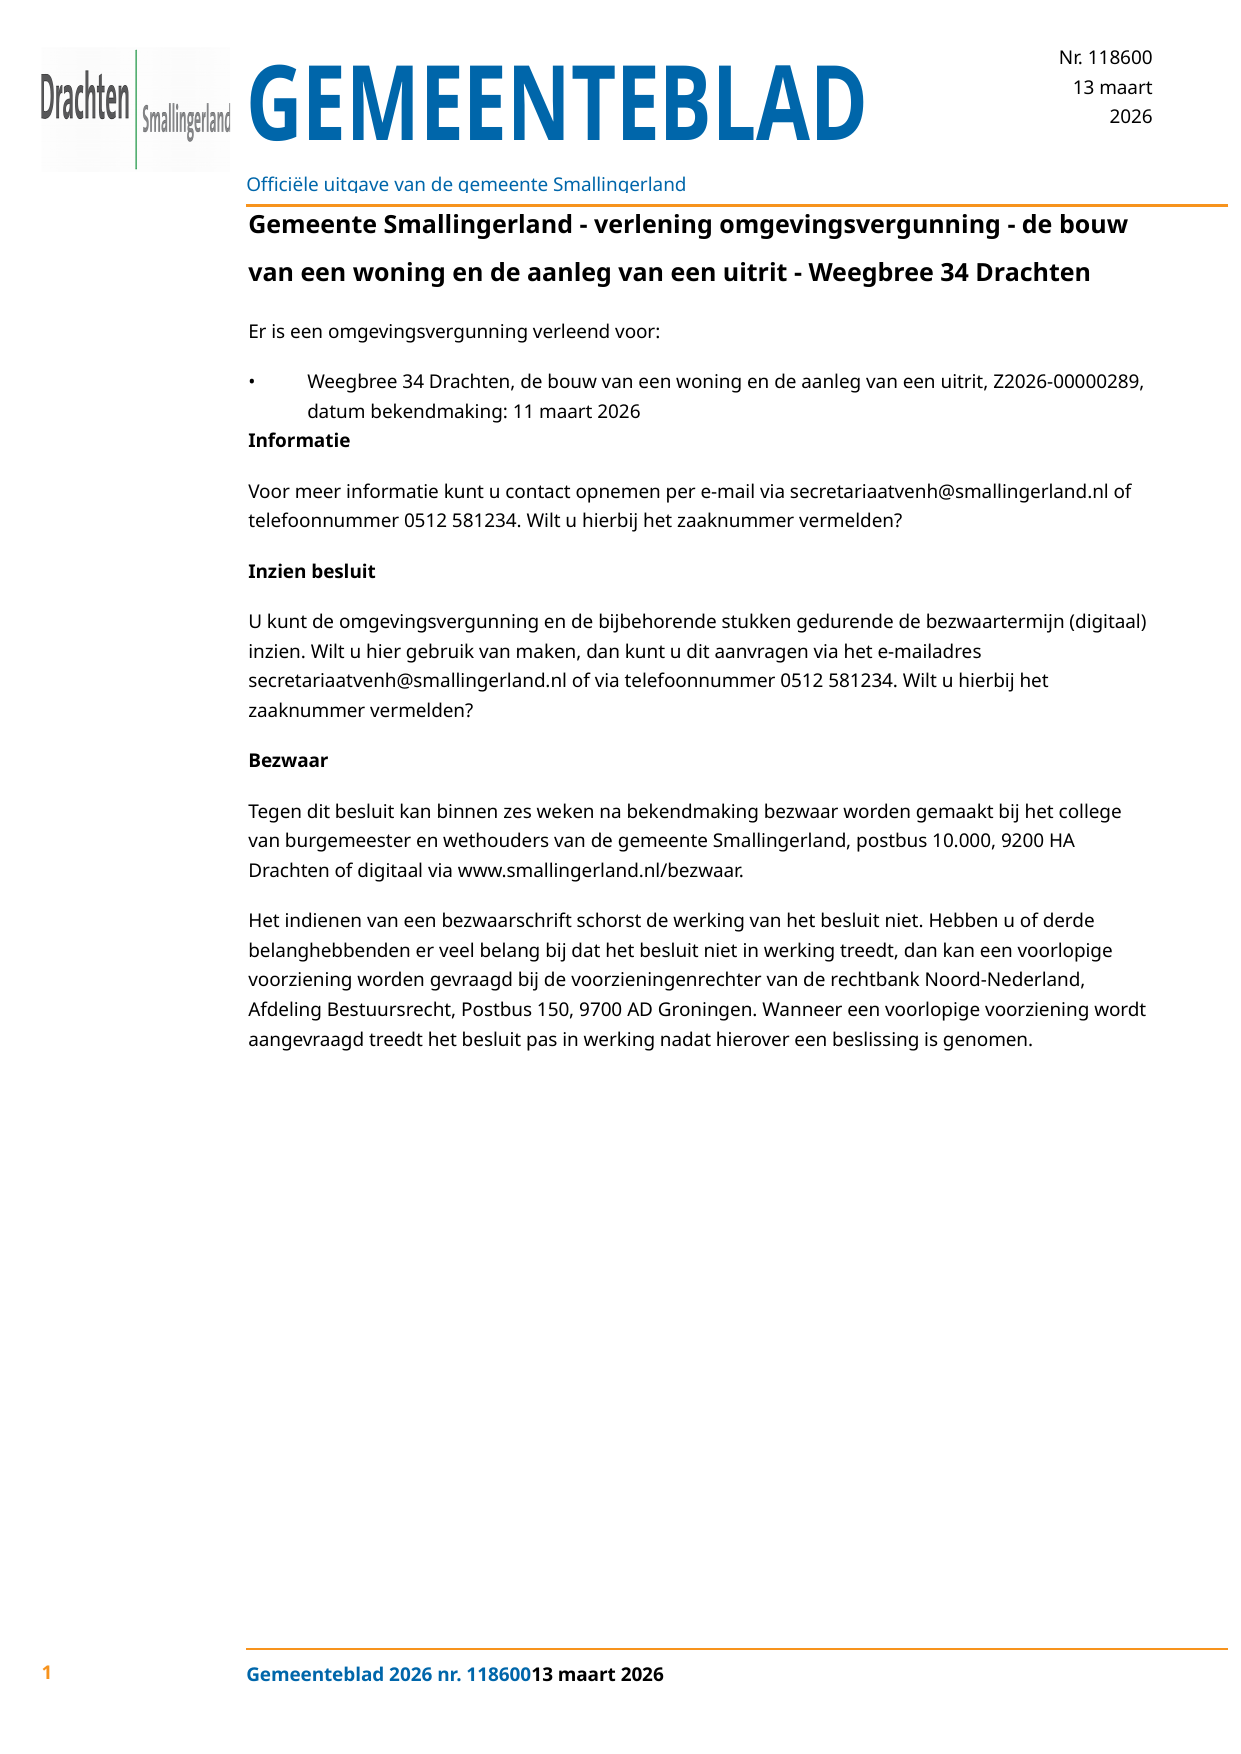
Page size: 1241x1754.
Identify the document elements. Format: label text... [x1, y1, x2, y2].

list Weegbree 34 Drachten, de bouw van een woning en de aanleg van een uitrit, Z2026-00000289, datum bekendmaking: 11 maart 2026 [248, 368, 1152, 424]
text Het indienen van een bezwaarschrift schorst de werking van het besluit niet. Hebben u of derde belanghebbenden er veel belang bij dat het besluit niet in werking treedt, dan kan een voorlopige voorziening worden gevraagd bij de voorzieningenrechter van de rechtbank Noord-Nederland, Afdeling Bestuursrecht, Postbus 150, 9700 AD Groningen. Wanneer een voorlopige voorziening wordt aangevraagd treedt het besluit pas in werking nadat hierover een beslissing is genomen. [248, 907, 1152, 1052]
text Voor meer informatie kunt u contact opnemen per e-mail via secretariaatvenh@smallingerland.nl of telefoonnummer 0512 581234. Wilt u hierbij het zaaknummer vermelden? [248, 478, 1152, 533]
text Informatie [248, 427, 1152, 453]
text Tegen dit besluit kan binnen zes weken na bekendmaking bezwaar worden gemaakt bij het college van burgemeester en wethouders van de gemeente Smallingerland, postbus 10.000, 9200 HA Drachten of digitaal via www.smallingerland.nl/bezwaar. [248, 798, 1152, 883]
text Bezwaar [248, 747, 1152, 773]
text Er is een omgevingsvergunning verleend voor: [248, 318, 1152, 344]
picture [41, 47, 231, 172]
text U kunt de omgevingsvergunning en de bijbehorende stukken gedurende de bezwaartermijn (digitaal) inzien. Wilt u hier gebruik van maken, dan kunt u dit aanvragen via het e-mailadres secretariaatvenh@smallingerland.nl of via telefoonnummer 0512 581234. Wilt u hierbij het zaaknummer vermelden? [248, 608, 1152, 723]
text Inzien besluit [248, 558, 1152, 584]
text Gemeente Smallingerland - verlening omgevingsvergunning - de bouw van een woning en de aanleg van een uitrit - Weegbree 34 Drachten [248, 207, 1152, 288]
